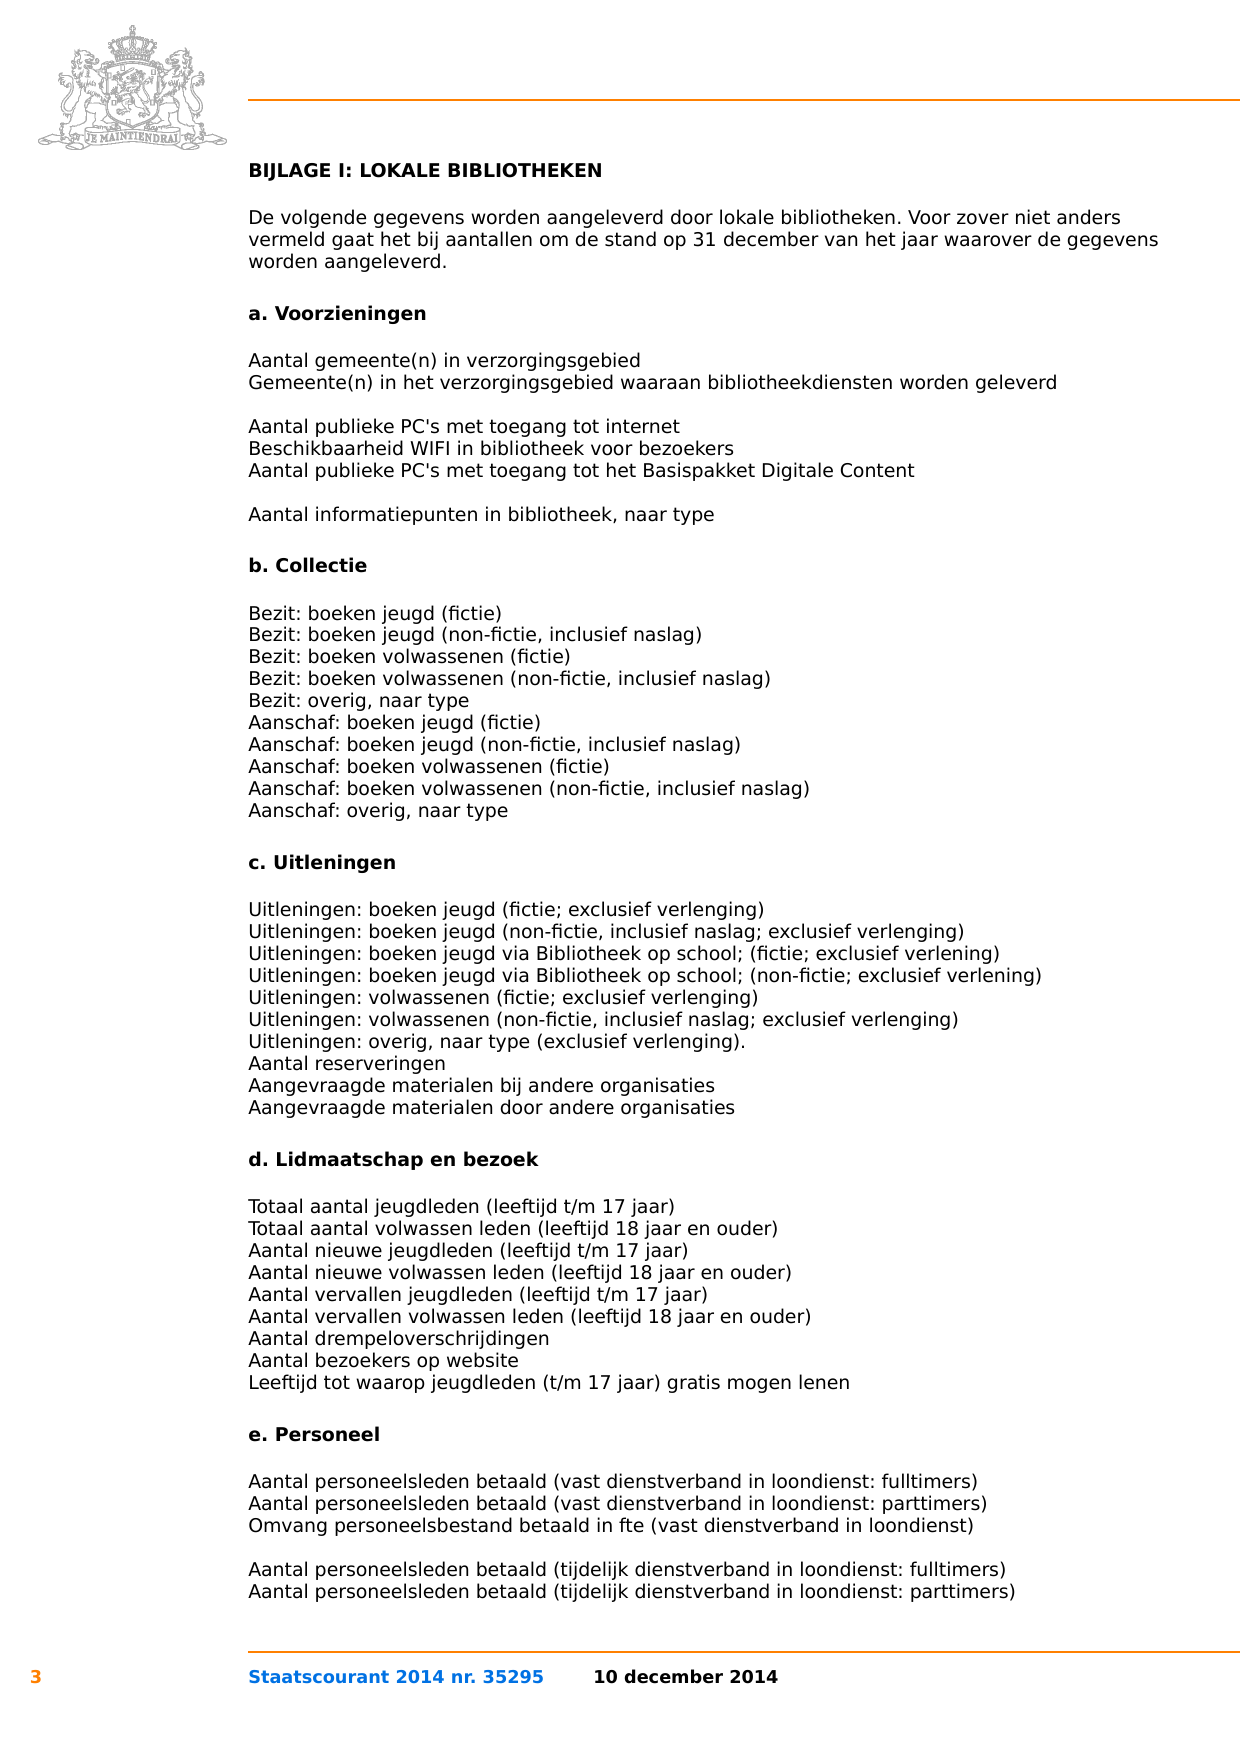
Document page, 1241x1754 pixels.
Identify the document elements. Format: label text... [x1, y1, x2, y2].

text De volgende gegevens worden aangeleverd door lokale bibliotheken. Voor zover niet anders vermeld gaat het bij aantallen om de stand op 31 december van het jaar waarover de gegevens worden aangeleverd. [248, 207, 1163, 273]
text Leeftijd tot waarop jeugdleden (t/m 17 jaar) gratis mogen lenen [248, 1372, 1163, 1394]
text Uitleningen: boeken jeugd via Bibliotheek op school; (fictie; exclusief verlening) [248, 943, 1163, 965]
subtitle b. Collectie [248, 555, 1163, 577]
text Aantal drempeloverschrijdingen [248, 1328, 1163, 1350]
text Aantal reserveringen [248, 1053, 1163, 1075]
subtitle e. Personeel [248, 1424, 1163, 1446]
text Uitleningen: boeken jeugd (fictie; exclusief verlenging) [248, 899, 1163, 921]
text Bezit: boeken volwassenen (non-fictie, inclusief naslag) [248, 668, 1163, 690]
text Totaal aantal jeugdleden (leeftijd t/m 17 jaar) [248, 1196, 1163, 1218]
text Uitleningen: volwassenen (non-fictie, inclusief naslag; exclusief verlenging) [248, 1009, 1163, 1031]
text Aantal vervallen volwassen leden (leeftijd 18 jaar en ouder) [248, 1306, 1163, 1328]
text Aantal publieke PC's met toegang tot internet [248, 416, 1163, 438]
text Aantal informatiepunten in bibliotheek, naar type [248, 503, 1163, 525]
text Uitleningen: overig, naar type (exclusief verlenging). [248, 1031, 1163, 1053]
text Aanschaf: boeken volwassenen (fictie) [248, 756, 1163, 778]
text Bezit: boeken jeugd (non-fictie, inclusief naslag) [248, 624, 1163, 646]
text Aanschaf: boeken volwassenen (non-fictie, inclusief naslag) [248, 778, 1163, 800]
text Aantal bezoekers op website [248, 1350, 1163, 1372]
text Uitleningen: boeken jeugd via Bibliotheek op school; (non-fictie; exclusief verlening) [248, 965, 1163, 987]
text Aantal vervallen jeugdleden (leeftijd t/m 17 jaar) [248, 1284, 1163, 1306]
text Aantal nieuwe volwassen leden (leeftijd 18 jaar en ouder) [248, 1262, 1163, 1284]
text Omvang personeelsbestand betaald in fte (vast dienstverband in loondienst) [248, 1515, 1163, 1537]
text Aanschaf: overig, naar type [248, 800, 1163, 822]
text Bezit: boeken jeugd (fictie) [248, 602, 1163, 624]
text Aantal personeelsleden betaald (tijdelijk dienstverband in loondienst: fulltimers) [248, 1558, 1163, 1581]
text Aantal personeelsleden betaald (vast dienstverband in loondienst: parttimers) [248, 1493, 1163, 1515]
text Totaal aantal volwassen leden (leeftijd 18 jaar en ouder) [248, 1218, 1163, 1240]
text Gemeente(n) in het verzorgingsgebied waaraan bibliotheekdiensten worden geleverd [248, 372, 1163, 394]
text Aantal personeelsleden betaald (tijdelijk dienstverband in loondienst: parttimers) [248, 1581, 1163, 1602]
subtitle d. Lidmaatschap en bezoek [248, 1149, 1163, 1171]
text Aangevraagde materialen bij andere organisaties [248, 1075, 1163, 1097]
text Aantal nieuwe jeugdleden (leeftijd t/m 17 jaar) [248, 1240, 1163, 1262]
text Aanschaf: boeken jeugd (fictie) [248, 712, 1163, 734]
text Aantal personeelsleden betaald (vast dienstverband in loondienst: fulltimers) [248, 1471, 1163, 1493]
text Beschikbaarheid WIFI in bibliotheek voor bezoekers [248, 438, 1163, 459]
text Uitleningen: boeken jeugd (non-fictie, inclusief naslag; exclusief verlenging) [248, 921, 1163, 943]
text Uitleningen: volwassenen (fictie; exclusief verlenging) [248, 987, 1163, 1009]
text Bezit: overig, naar type [248, 690, 1163, 712]
text Aantal publieke PC's met toegang tot het Basispakket Digitale Content [248, 459, 1163, 482]
subtitle a. Voorzieningen [248, 303, 1163, 325]
text Bezit: boeken volwassenen (fictie) [248, 646, 1163, 668]
text Aangevraagde materialen door andere organisaties [248, 1097, 1163, 1119]
subtitle BIJLAGE I: LOKALE BIBLIOTHEKEN [248, 160, 1163, 182]
subtitle c. Uitleningen [248, 852, 1163, 874]
text Aantal gemeente(n) in verzorgingsgebied [248, 350, 1163, 372]
picture [38, 25, 227, 150]
text Aanschaf: boeken jeugd (non-fictie, inclusief naslag) [248, 734, 1163, 756]
